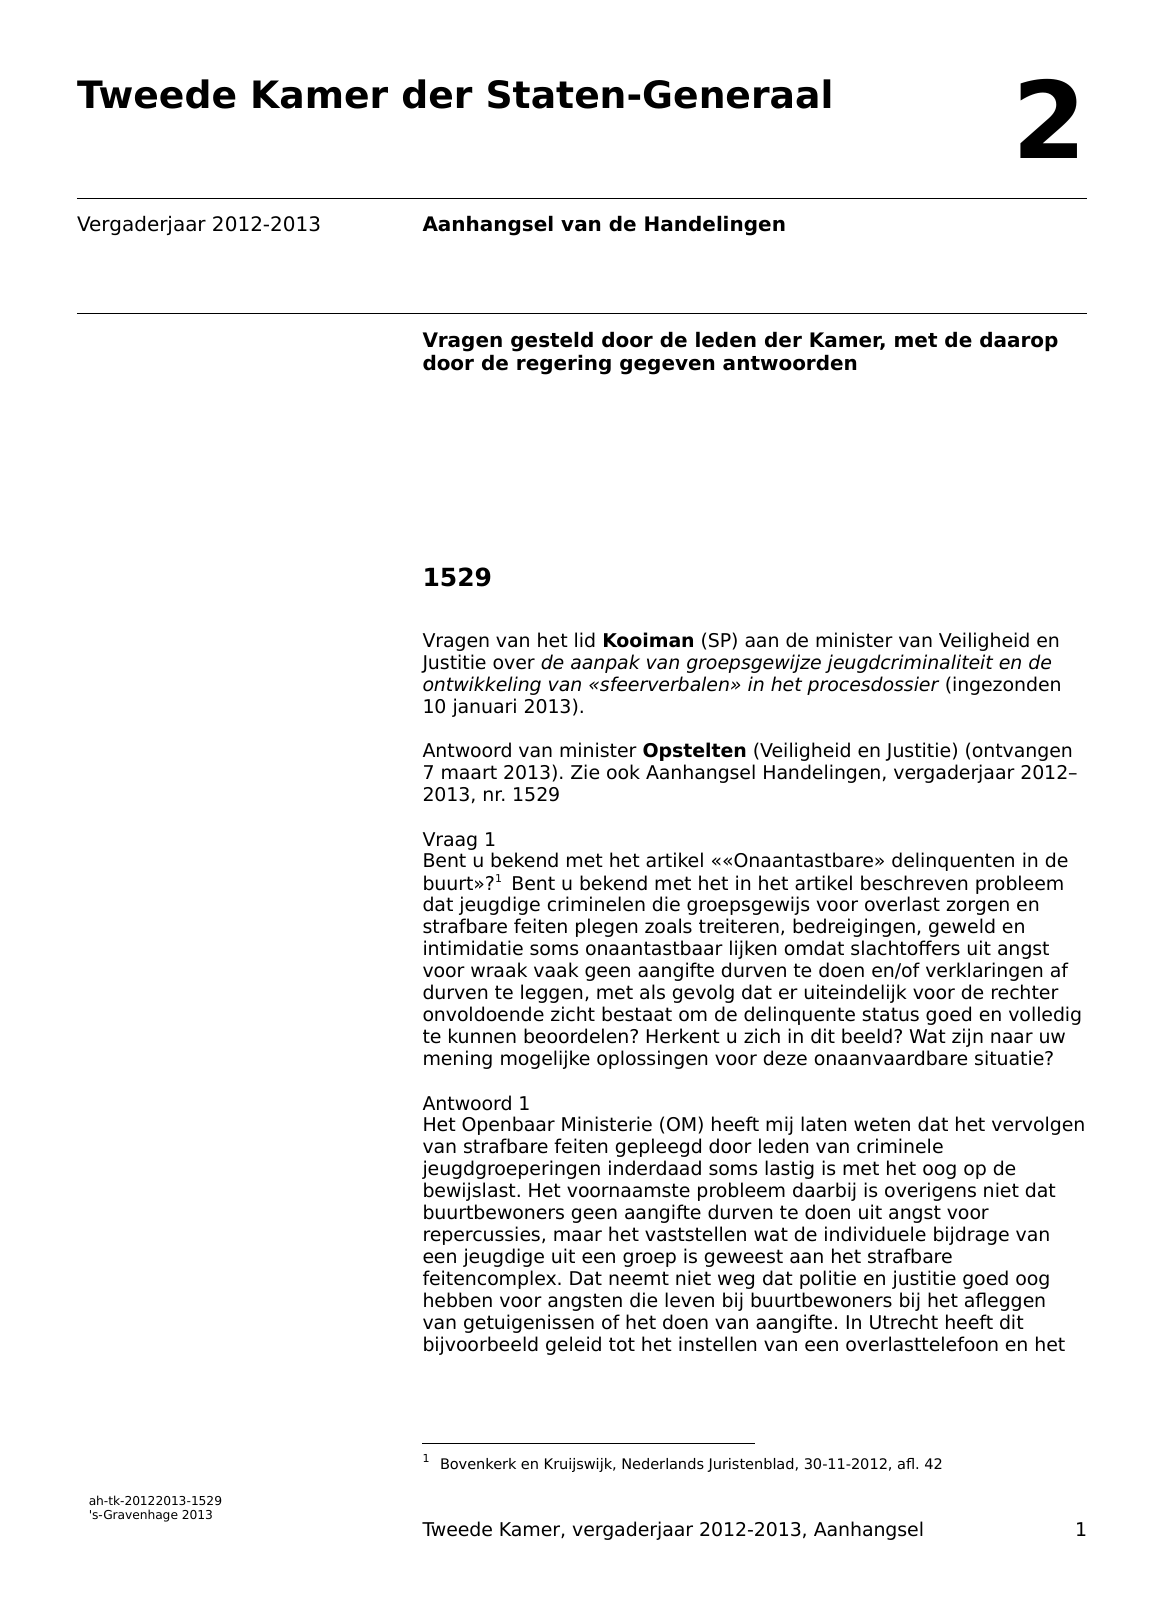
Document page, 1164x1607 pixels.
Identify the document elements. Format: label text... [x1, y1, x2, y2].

table_cell Aanhangsel van de Handelingen [422, 199, 1087, 313]
table_header Tweede Kamer der Staten-Generaal [77, 59, 886, 198]
text Bovenkerk en Kruijswijk, Nederlands Juristenblad, 30-11-2012, afl. 42 [422, 1452, 1087, 1474]
table_cell [77, 314, 422, 375]
text Antwoord 1 [422, 1092, 1087, 1114]
text Vraag 1 [422, 828, 1087, 850]
table_cell Vergaderjaar 2012-2013 [77, 199, 422, 313]
text Het Openbaar Ministerie (OM) heeft mij laten weten dat het vervolgen van strafbare feiten gepleegd door leden van criminele jeugdgroeperingen inderdaad soms lastig is met het oog op de bewijslast. Het voornaamste probleem daarbij is overigens niet dat buurtbewoners geen aangifte durven te doen uit angst voor repercussies, maar het vaststellen wat de individuele bijdrage van een jeugdige uit een groep is geweest aan het strafbare feitencomplex. Dat neemt niet weg dat politie en justitie goed oog hebben voor angsten die leven bij buurtbewoners bij het afleggen van getuigenissen of het doen van aangifte. In Utrecht heeft dit bijvoorbeeld geleid tot het instellen van een overlasttelefoon en het [422, 1114, 1087, 1356]
text 1529 [422, 563, 1087, 592]
text Vragen van het lid Kooiman (SP) aan de minister van Veiligheid en Justitie over de aanpak van groepsgewijze jeugdcriminaliteit en de ontwikkeling van «sfeerverbalen» in het procesdossier (ingezonden 10 januari 2013). [422, 630, 1087, 718]
text Antwoord van minister Opstelten (Veiligheid en Justitie) (ontvangen 7 maart 2013). Zie ook Aanhangsel Handelingen, vergaderjaar 2012–2013, nr. 1529 [422, 740, 1087, 806]
text Bent u bekend met het artikel ««Onaantastbare» delinquenten in de buurt»? Bent u bekend met het in het artikel beschreven probleem dat jeugdige criminelen die groepsgewijs voor overlast zorgen en strafbare feiten plegen zoals treiteren, bedreigingen, geweld en intimidatie soms onaantastbaar lijken omdat slachtoffers uit angst voor wraak vaak geen aangifte durven te doen en/of verklaringen af durven te leggen, met als gevolg dat er uiteindelijk voor de rechter onvoldoende zicht bestaat om de delinquente status goed en volledig te kunnen beoordelen? Herkent u zich in dit beeld? Wat zijn naar uw mening mogelijke oplossingen voor deze onaanvaardbare situatie? [422, 850, 1087, 1070]
text ah-tk-20122013-1529 [88, 1494, 323, 1508]
text 's-Gravenhage 2013 [88, 1508, 323, 1522]
table_header 2 [886, 59, 1087, 198]
table_cell Vragen gesteld door de leden der Kamer, met de daarop door de regering gegeven antwoorden [422, 314, 1087, 375]
